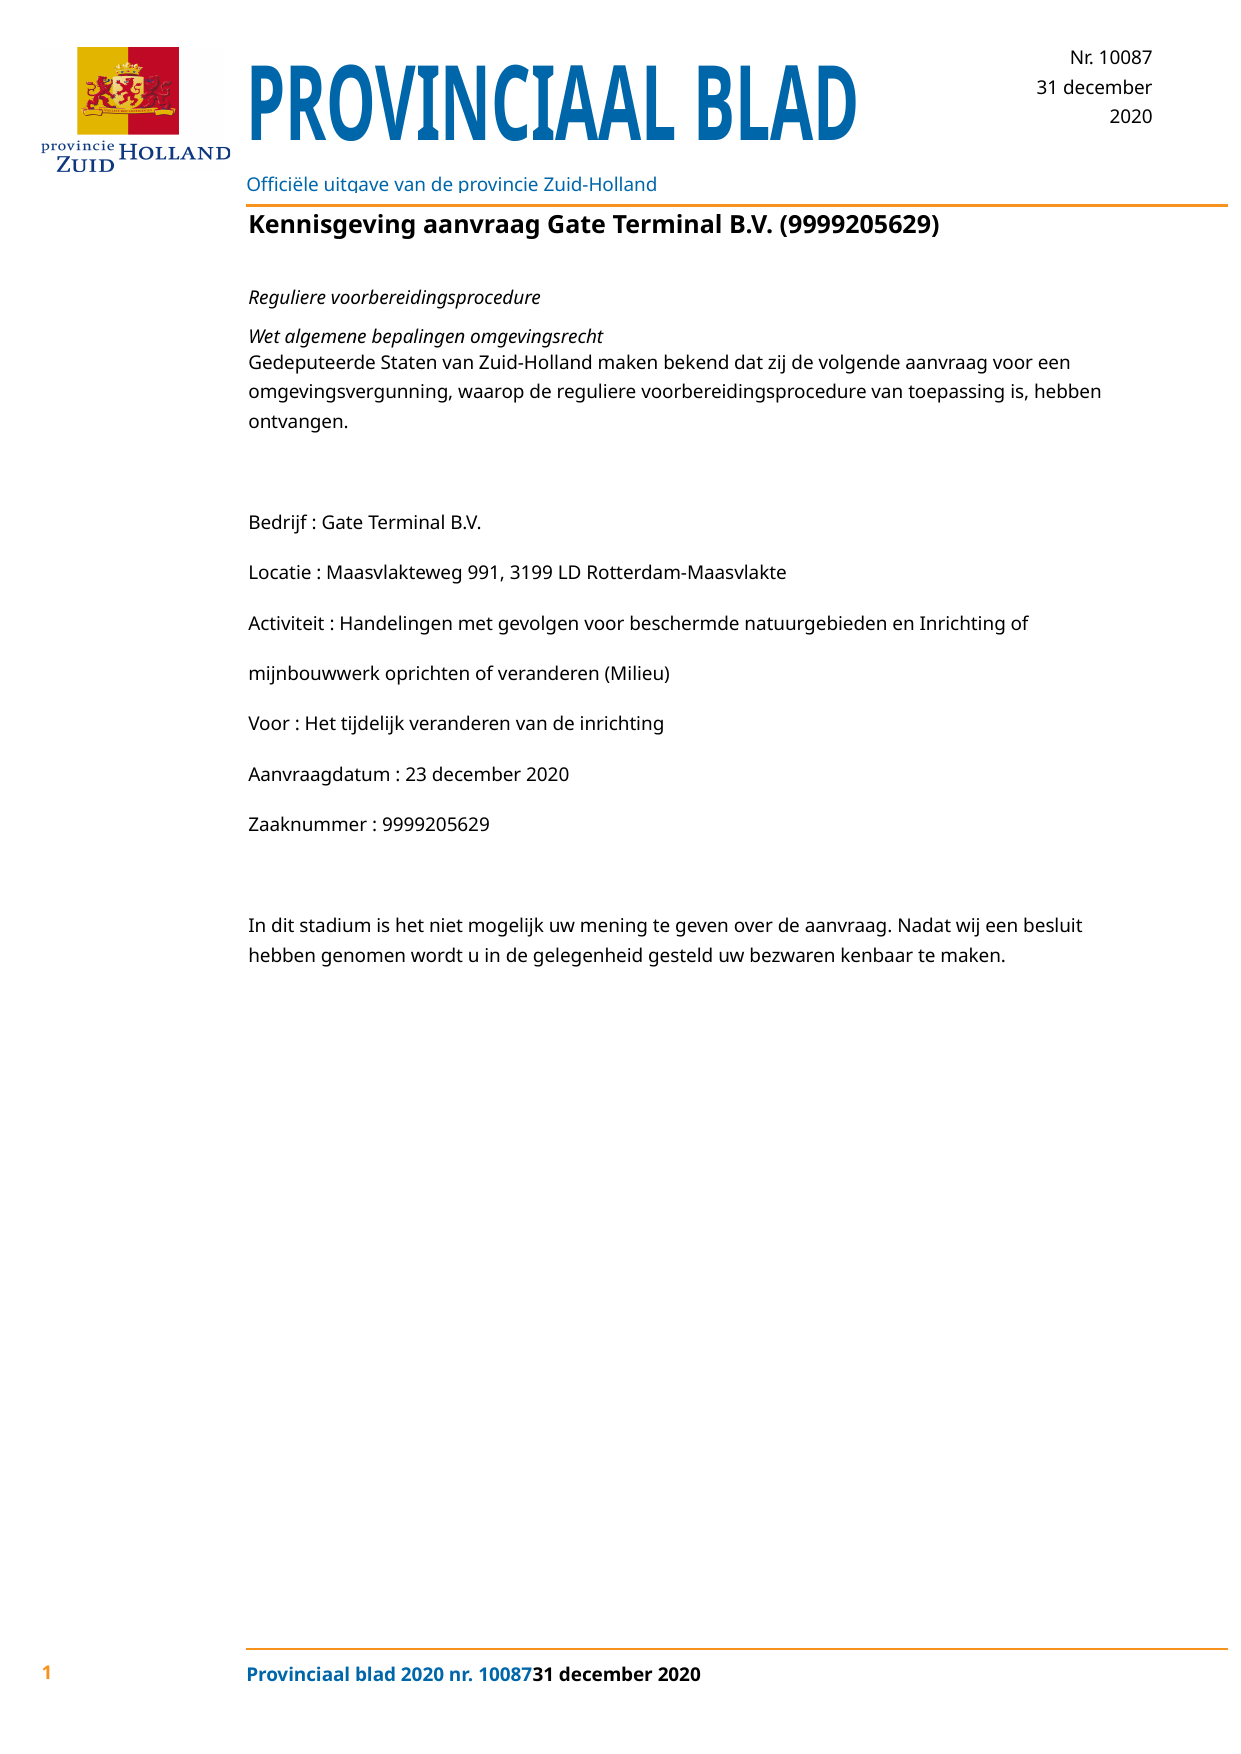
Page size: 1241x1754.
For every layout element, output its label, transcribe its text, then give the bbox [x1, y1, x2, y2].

text mijnbouwwerk oprichten of veranderen (Milieu) [248, 660, 1152, 686]
text Gedeputeerde Staten van Zuid-Holland maken bekend dat zij de volgende aanvraag voor een omgevingsvergunning, waarop de reguliere voorbereidingsprocedure van toepassing is, hebben ontvangen. [248, 349, 1152, 434]
text Aanvraagdatum : 23 december 2020 [248, 761, 1152, 787]
text Locatie : Maasvlakteweg 991, 3199 LD Rotterdam-Maasvlakte [248, 559, 1152, 585]
text Bedrijf : Gate Terminal B.V. [248, 509, 1152, 534]
text Reguliere voorbereidingsprocedure [248, 284, 1152, 309]
text In dit stadium is het niet mogelijk uw mening te geven over de aanvraag. Nadat wij een besluit hebben genomen wordt u in de gelegenheid gesteld uw bezwaren kenbaar te maken. [248, 912, 1152, 967]
text Zaaknummer : 9999205629 [248, 811, 1152, 837]
text Wet algemene bepalingen omgevingsrecht [248, 323, 1152, 349]
text Kennisgeving aanvraag Gate Terminal B.V. (9999205629) [248, 207, 1152, 241]
text Voor : Het tijdelijk veranderen van de inrichting [248, 711, 1152, 736]
picture [41, 47, 231, 172]
text Activiteit : Handelingen met gevolgen voor beschermde natuurgebieden en Inrichting of [248, 610, 1152, 635]
